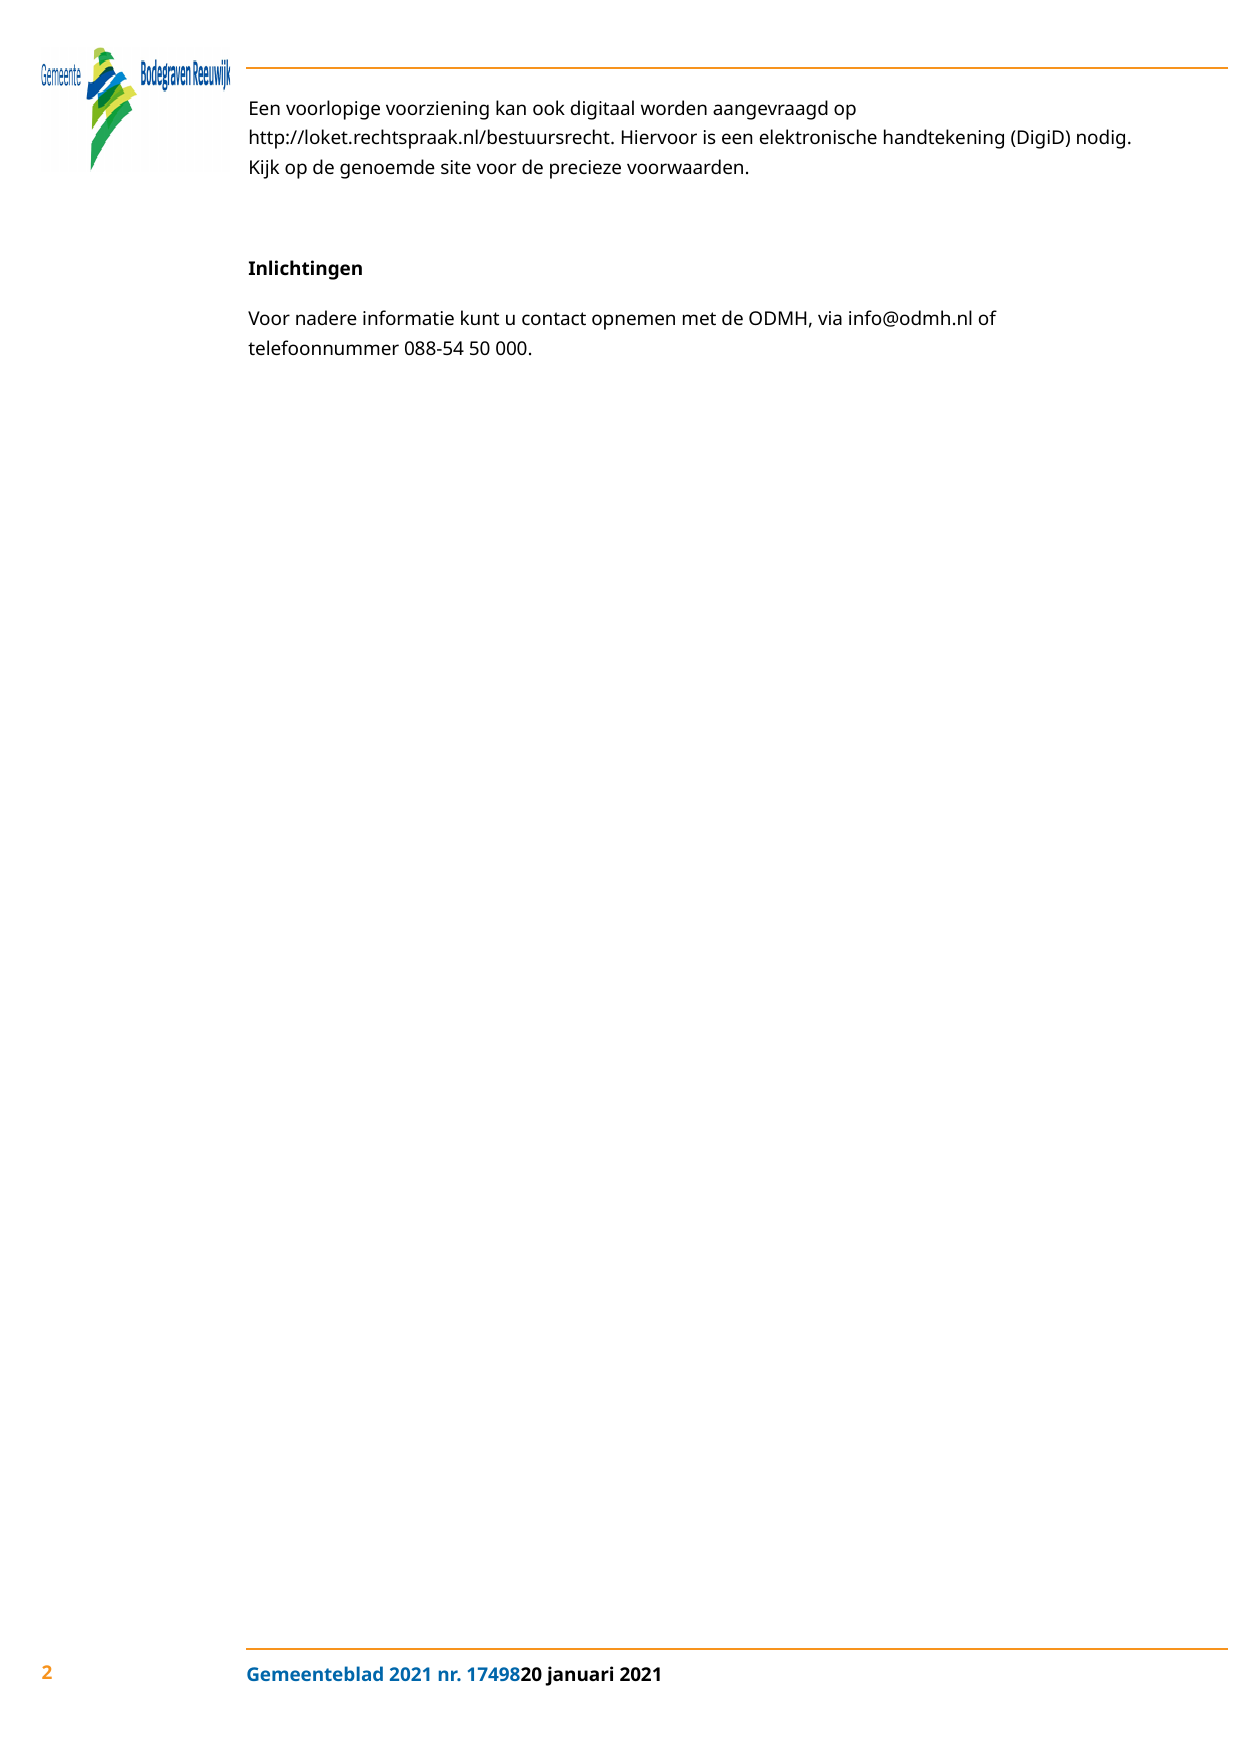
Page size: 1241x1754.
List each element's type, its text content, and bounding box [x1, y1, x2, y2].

text Inlichtingen [248, 255, 1152, 281]
text Een voorlopige voorziening kan ook digitaal worden aangevraagd op http://loket.rechtspraak.nl/bestuursrecht. Hiervoor is een elektronische handtekening (DigiD) nodig. Kijk op de genoemde site voor de precieze voorwaarden. [248, 95, 1152, 180]
picture [41, 47, 231, 172]
text Voor nadere informatie kunt u contact opnemen met de ODMH, via info@odmh.nl of telefoonnummer 088-54 50 000. [248, 305, 1152, 361]
